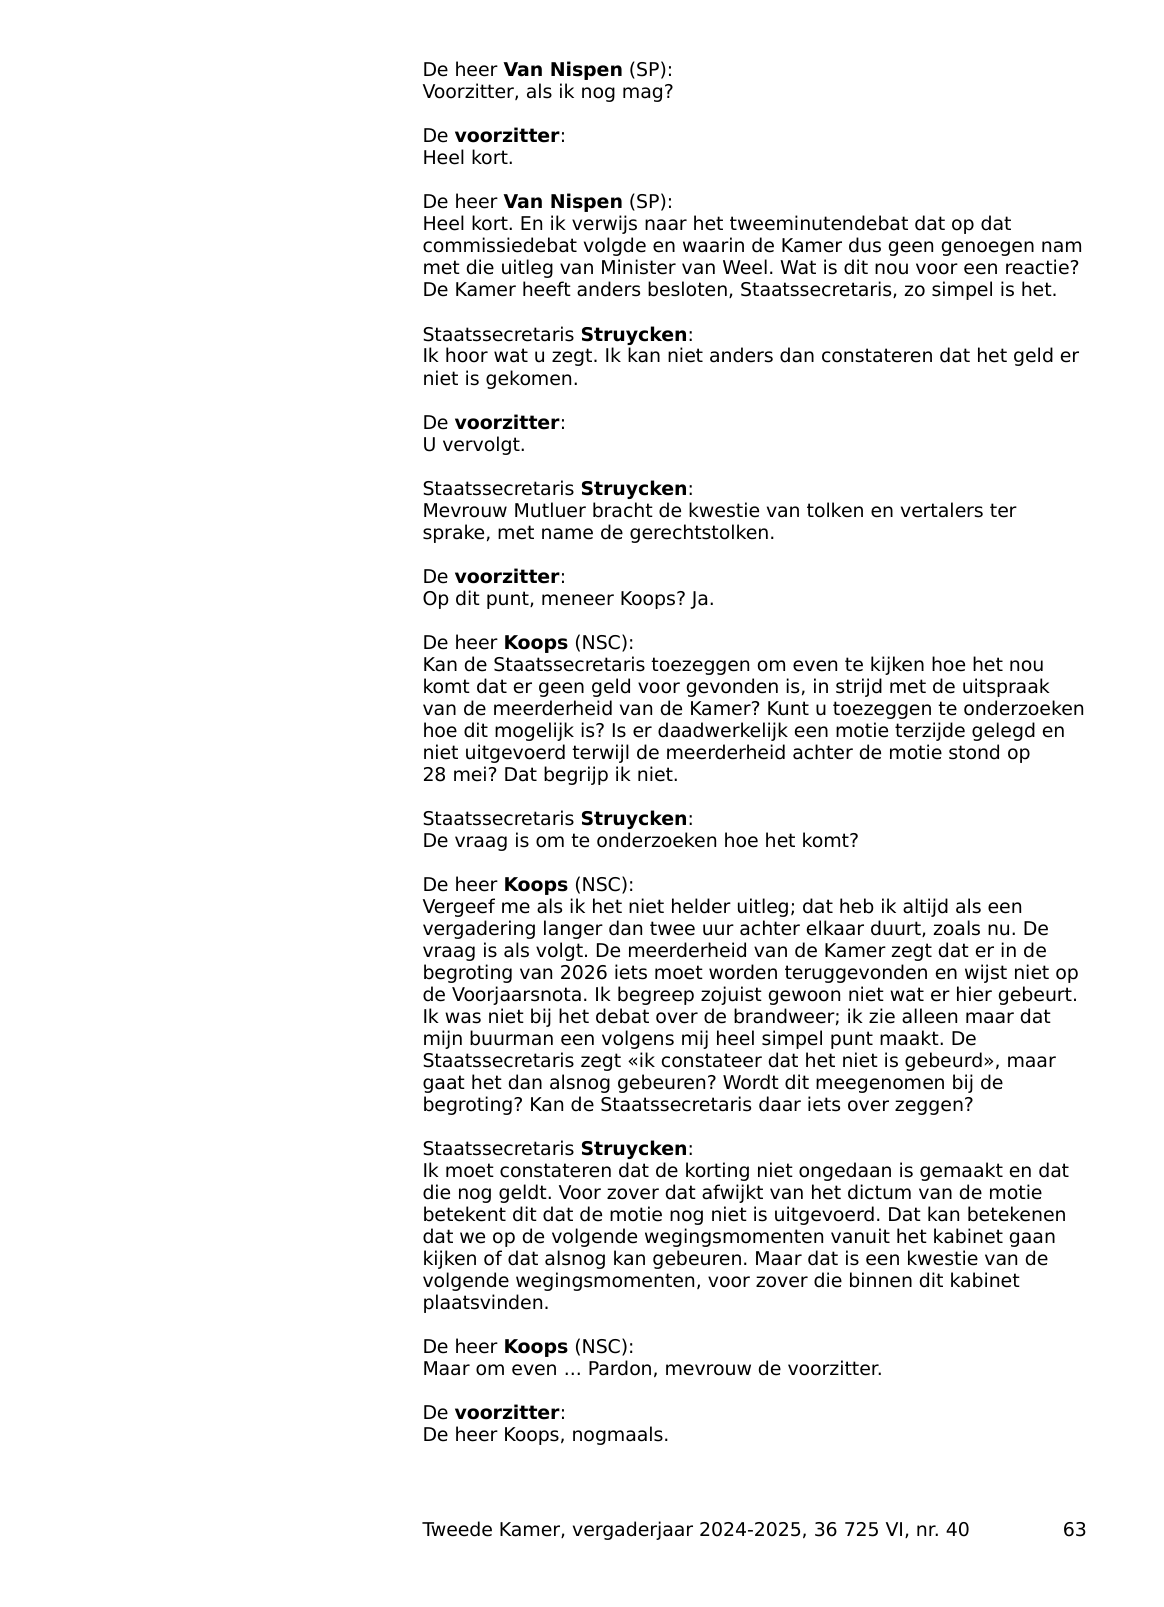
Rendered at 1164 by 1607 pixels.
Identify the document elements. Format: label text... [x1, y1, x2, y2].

text Maar om even ... Pardon, mevrouw de voorzitter. [422, 1358, 1087, 1380]
text De voorzitter: [422, 412, 1087, 433]
text De heer Van Nispen (SP): [422, 191, 1087, 213]
text De heer Koops (NSC): [422, 1336, 1087, 1358]
text Ik moet constateren dat de korting niet ongedaan is gemaakt en dat die nog geldt. Voor zover dat afwijkt van het dictum van de motie betekent dit dat de motie nog niet is uitgevoerd. Dat kan betekenen dat we op de volgende wegingsmomenten vanuit het kabinet gaan kijken of dat alsnog kan gebeuren. Maar dat is een kwestie van de volgende wegingsmomenten, voor zover die binnen dit kabinet plaatsvinden. [422, 1160, 1087, 1314]
text U vervolgt. [422, 433, 1087, 456]
text Staatssecretaris Struycken: [422, 1138, 1087, 1160]
text Heel kort. [422, 147, 1087, 169]
text Staatssecretaris Struycken: [422, 478, 1087, 500]
text Ik hoor wat u zegt. Ik kan niet anders dan constateren dat het geld er niet is gekomen. [422, 345, 1087, 389]
text Heel kort. En ik verwijs naar het tweeminutendebat dat op dat commissiedebat volgde en waarin de Kamer dus geen genoegen nam met die uitleg van Minister van Weel. Wat is dit nou voor een reactie? De Kamer heeft anders besloten, Staatssecretaris, zo simpel is het. [422, 213, 1087, 301]
text Mevrouw Mutluer bracht de kwestie van tolken en vertalers ter sprake, met name de gerechtstolken. [422, 500, 1087, 544]
text De heer Koops (NSC): [422, 874, 1087, 896]
text Op dit punt, meneer Koops? Ja. [422, 588, 1087, 610]
text Staatssecretaris Struycken: [422, 808, 1087, 830]
text De voorzitter: [422, 1402, 1087, 1424]
text De vraag is om te onderzoeken hoe het komt? [422, 830, 1087, 852]
text Vergeef me als ik het niet helder uitleg; dat heb ik altijd als een vergadering langer dan twee uur achter elkaar duurt, zoals nu. De vraag is als volgt. De meerderheid van de Kamer zegt dat er in de begroting van 2026 iets moet worden teruggevonden en wijst niet op de Voorjaarsnota. Ik begreep zojuist gewoon niet wat er hier gebeurt. Ik was niet bij het debat over de brandweer; ik zie alleen maar dat mijn buurman een volgens mij heel simpel punt maakt. De Staatssecretaris zegt «ik constateer dat het niet is gebeurd», maar gaat het dan alsnog gebeuren? Wordt dit meegenomen bij de begroting? Kan de Staatssecretaris daar iets over zeggen? [422, 896, 1087, 1116]
text De voorzitter: [422, 125, 1087, 147]
text Kan de Staatssecretaris toezeggen om even te kijken hoe het nou komt dat er geen geld voor gevonden is, in strijd met de uitspraak van de meerderheid van de Kamer? Kunt u toezeggen te onderzoeken hoe dit mogelijk is? Is er daadwerkelijk een motie terzijde gelegd en niet uitgevoerd terwijl de meerderheid achter de motie stond op 28 mei? Dat begrijp ik niet. [422, 654, 1087, 786]
text Voorzitter, als ik nog mag? [422, 81, 1087, 103]
text Staatssecretaris Struycken: [422, 323, 1087, 345]
text De heer Van Nispen (SP): [422, 59, 1087, 81]
text De voorzitter: [422, 566, 1087, 588]
text De heer Koops, nogmaals. [422, 1424, 1087, 1446]
text De heer Koops (NSC): [422, 632, 1087, 654]
